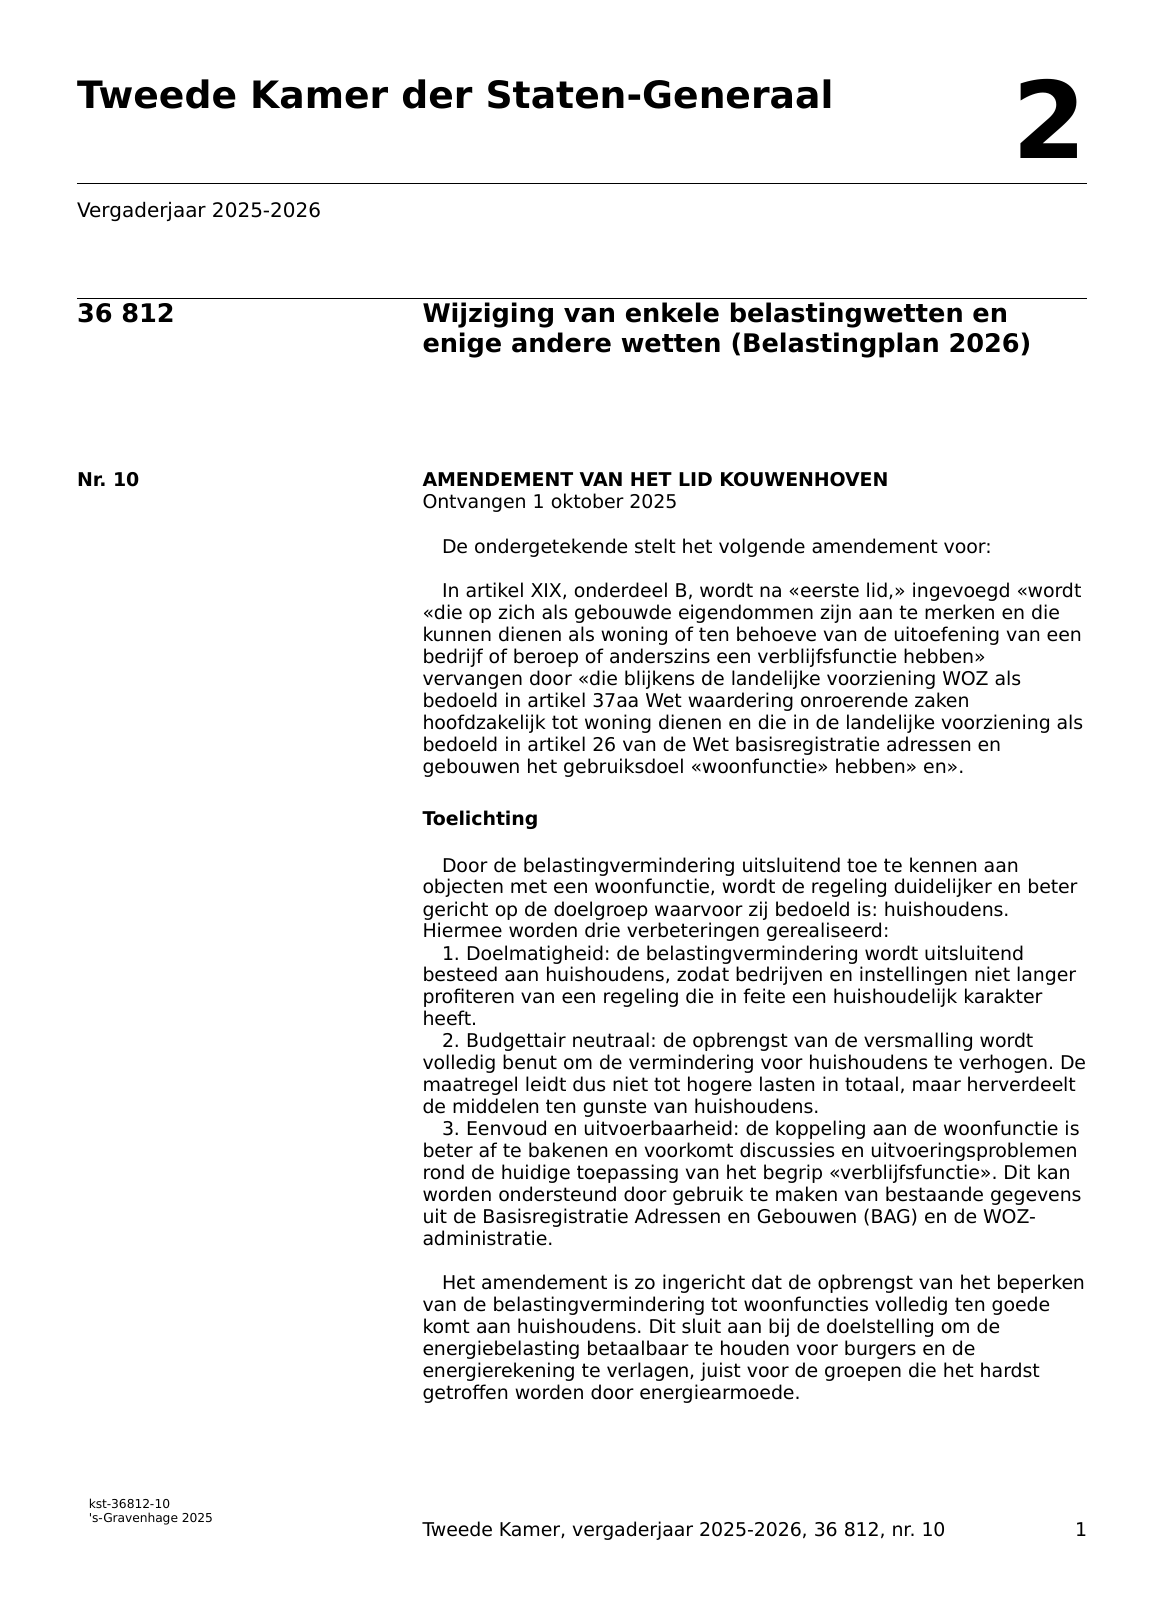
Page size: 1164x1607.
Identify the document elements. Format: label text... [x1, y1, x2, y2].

text De ondergetekende stelt het volgende amendement voor: [422, 536, 1087, 557]
text 2. Budgettair neutraal: de opbrengst van de versmalling wordt volledig benut om de vermindering voor huishoudens te verhogen. De maatregel leidt dus niet tot hogere lasten in totaal, maar herverdeelt de middelen ten gunste van huishoudens. [422, 1030, 1087, 1118]
text kst-36812-10 [88, 1497, 323, 1511]
subtitle 36 812 Wijziging van enkele belastingwetten en enige andere wetten (Belastingplan 2026) [77, 299, 1087, 358]
text 1. Doelmatigheid: de belastingvermindering wordt uitsluitend besteed aan huishoudens, zodat bedrijven en instellingen niet langer profiteren van een regeling die in feite een huishoudelijk karakter heeft. [422, 942, 1087, 1030]
subtitle Toelichting [422, 807, 1087, 829]
subtitle Nr. 10 AMENDEMENT VAN HET LID KOUWENHOVEN [77, 469, 1087, 491]
text 3. Eenvoud en uitvoerbaarheid: de koppeling aan de woonfunctie is beter af te bakenen en voorkomt discussies en uitvoeringsproblemen rond de huidige toepassing van het begrip «verblijfsfunctie». Dit kan worden ondersteund door gebruik te maken van bestaande gegevens uit de Basisregistratie Adressen en Gebouwen (BAG) en de WOZ-administratie. [422, 1118, 1087, 1250]
table_header Tweede Kamer der Staten-Generaal [77, 59, 886, 183]
table_header 2 [886, 59, 1087, 183]
text Ontvangen 1 oktober 2025 [422, 491, 1087, 513]
text Door de belastingvermindering uitsluitend toe te kennen aan objecten met een woonfunctie, wordt de regeling duidelijker en beter gericht op de doelgroep waarvoor zij bedoeld is: huishoudens. Hiermee worden drie verbeteringen gerealiseerd: [422, 854, 1087, 942]
text Het amendement is zo ingericht dat de opbrengst van het beperken van de belastingvermindering tot woonfuncties volledig ten goede komt aan huishoudens. Dit sluit aan bij de doelstelling om de energiebelasting betaalbaar te houden voor burgers en de energierekening te verlagen, juist voor de groepen die het hardst getroffen worden door energiearmoede. [422, 1272, 1087, 1404]
text 's-Gravenhage 2025 [88, 1511, 323, 1525]
table_cell Vergaderjaar 2025-2026 [77, 184, 1087, 298]
text In artikel XIX, onderdeel B, wordt na «eerste lid,» ingevoegd «wordt «die op zich als gebouwde eigendommen zijn aan te merken en die kunnen dienen als woning of ten behoeve van de uitoefening van een bedrijf of beroep of anderszins een verblijfsfunctie hebben» vervangen door «die blijkens de landelijke voorziening WOZ als bedoeld in artikel 37aa Wet waardering onroerende zaken hoofdzakelijk tot woning dienen en die in de landelijke voorziening als bedoeld in artikel 26 van de Wet basisregistratie adressen en gebouwen het gebruiksdoel «woonfunctie» hebben» en». [422, 580, 1087, 777]
